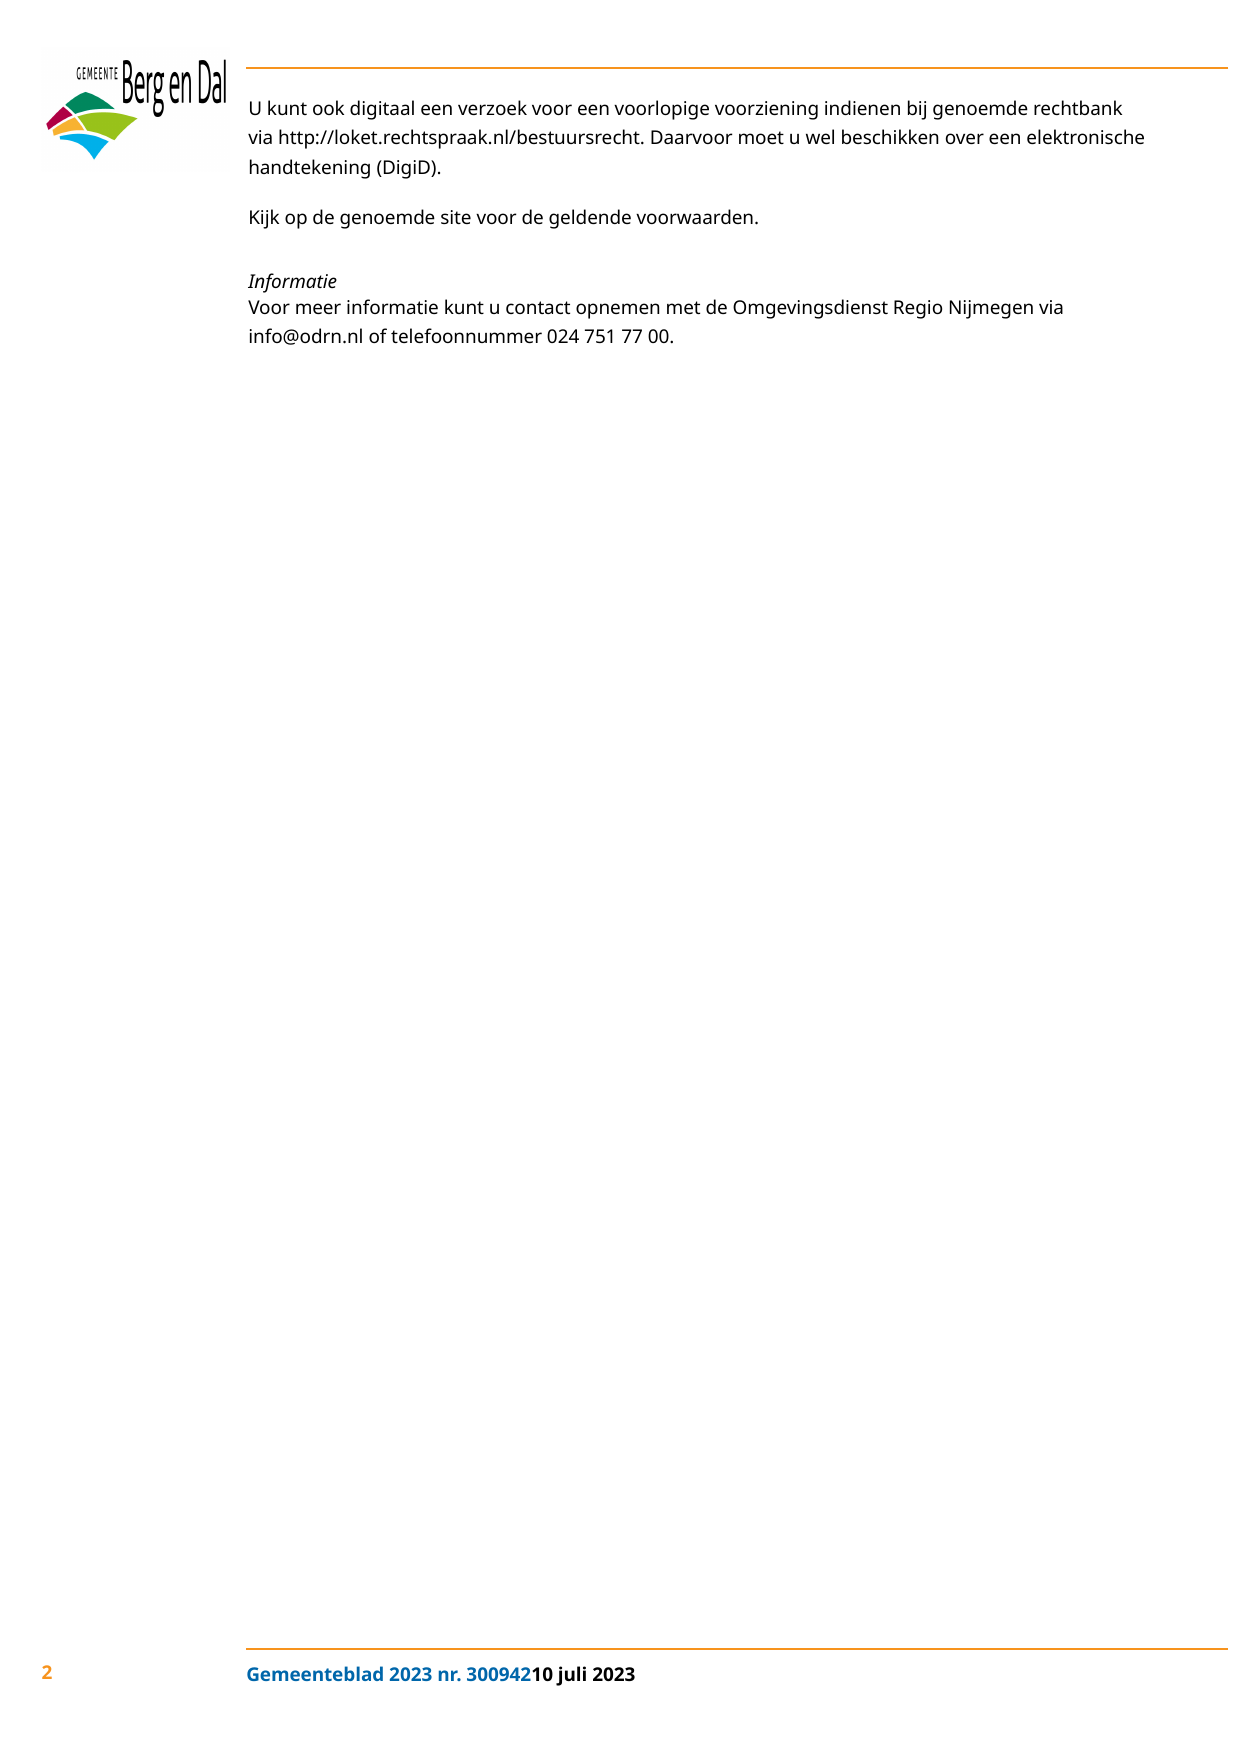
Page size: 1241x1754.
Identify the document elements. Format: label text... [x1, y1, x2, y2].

text Voor meer informatie kunt u contact opnemen met de Omgevingsdienst Regio Nijmegen via info@odrn.nl of telefoonnummer 024 751 77 00. [248, 294, 1152, 349]
text Informatie [248, 268, 1152, 294]
picture [41, 47, 231, 172]
text Kijk op de genoemde site voor de geldende voorwaarden. [248, 204, 1152, 230]
text U kunt ook digitaal een verzoek voor een voorlopige voorziening indienen bij genoemde rechtbank via http://loket.rechtspraak.nl/bestuursrecht. Daarvoor moet u wel beschikken over een elektronische handtekening (DigiD). [248, 95, 1152, 180]
